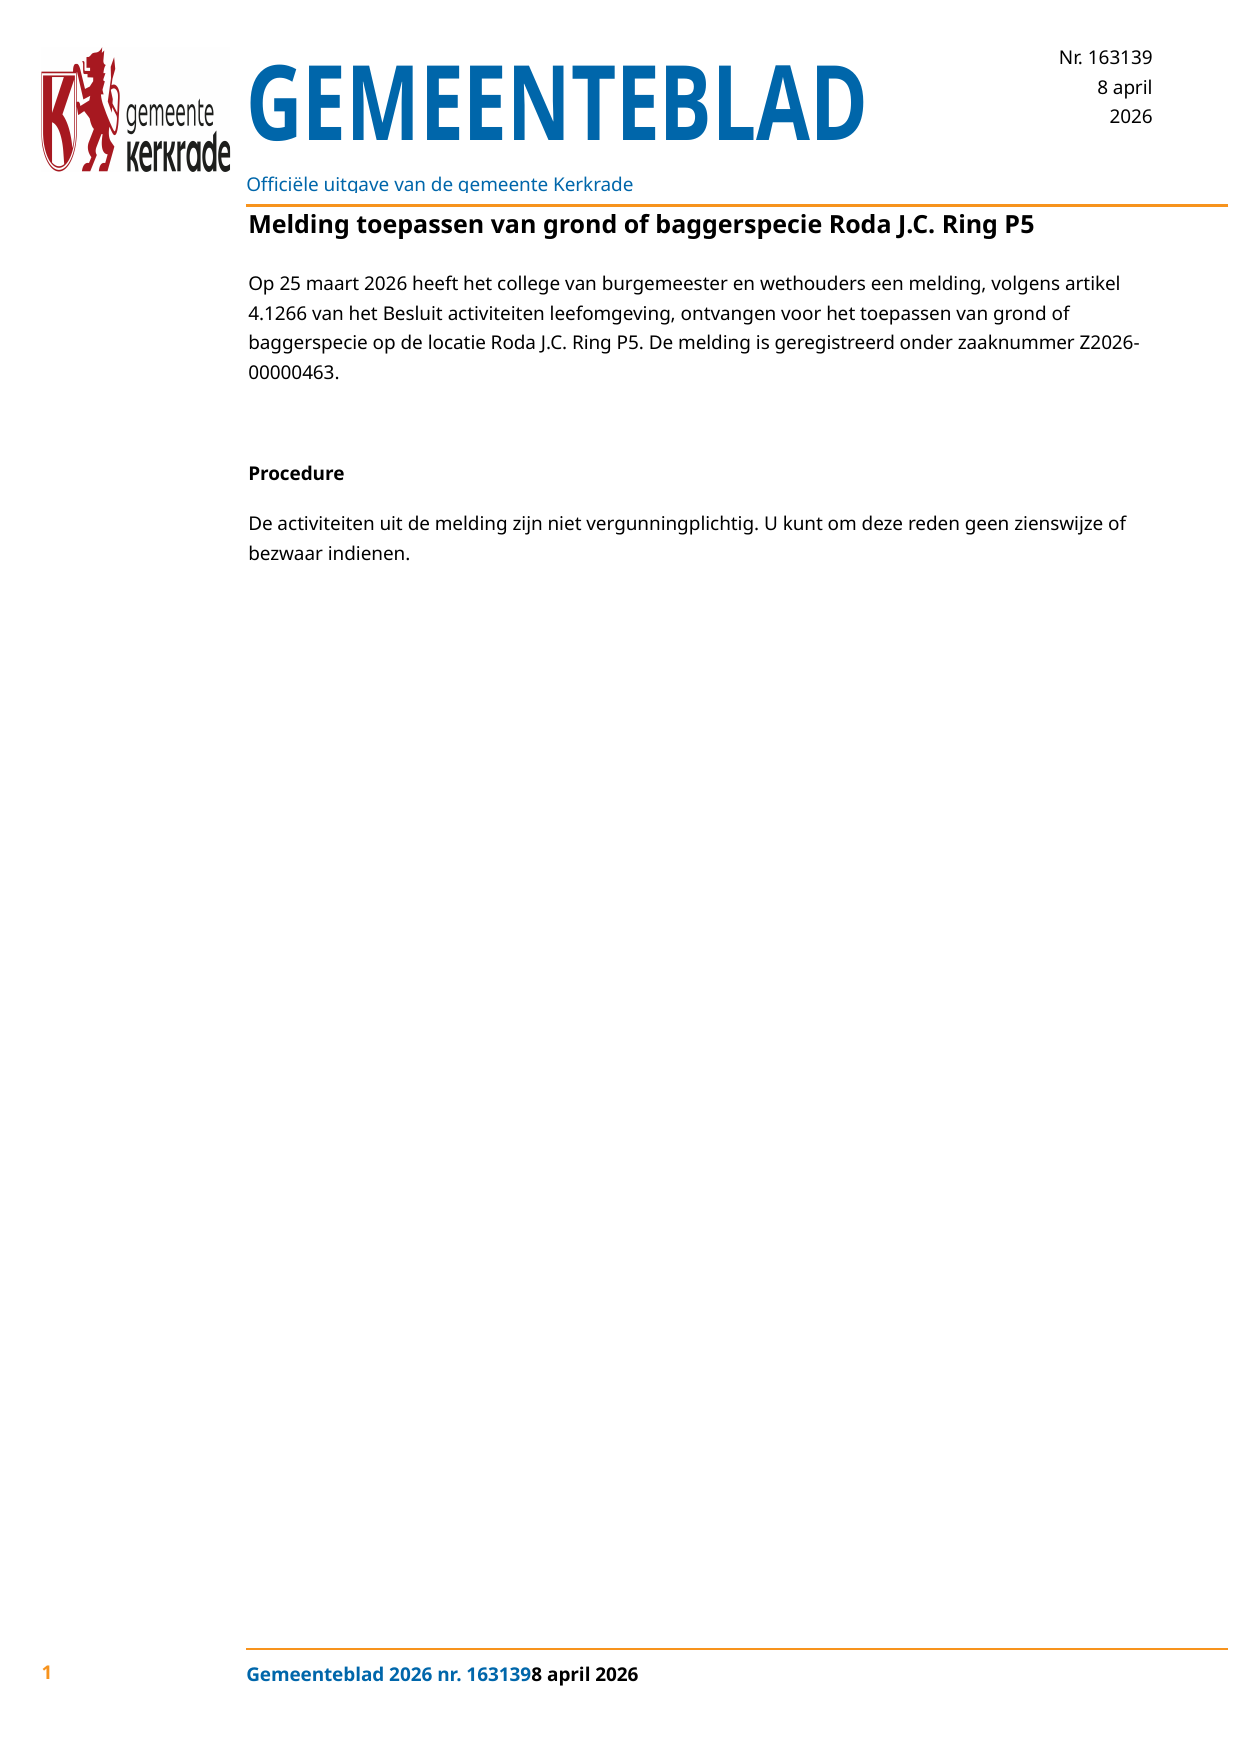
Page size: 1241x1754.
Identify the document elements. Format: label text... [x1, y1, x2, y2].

text De activiteiten uit de melding zijn niet vergunningplichtig. U kunt om deze reden geen zienswijze of bezwaar indienen. [248, 510, 1152, 566]
text Melding toepassen van grond of baggerspecie Roda J.C. Ring P5 [248, 207, 1152, 241]
picture [41, 47, 231, 172]
text Op 25 maart 2026 heeft het college van burgemeester en wethouders een melding, volgens artikel 4.1266 van het Besluit activiteiten leefomgeving, ontvangen voor het toepassen van grond of baggerspecie op de locatie Roda J.C. Ring P5. De melding is geregistreerd onder zaaknummer Z2026-00000463. [248, 270, 1152, 385]
text Procedure [248, 460, 1152, 486]
